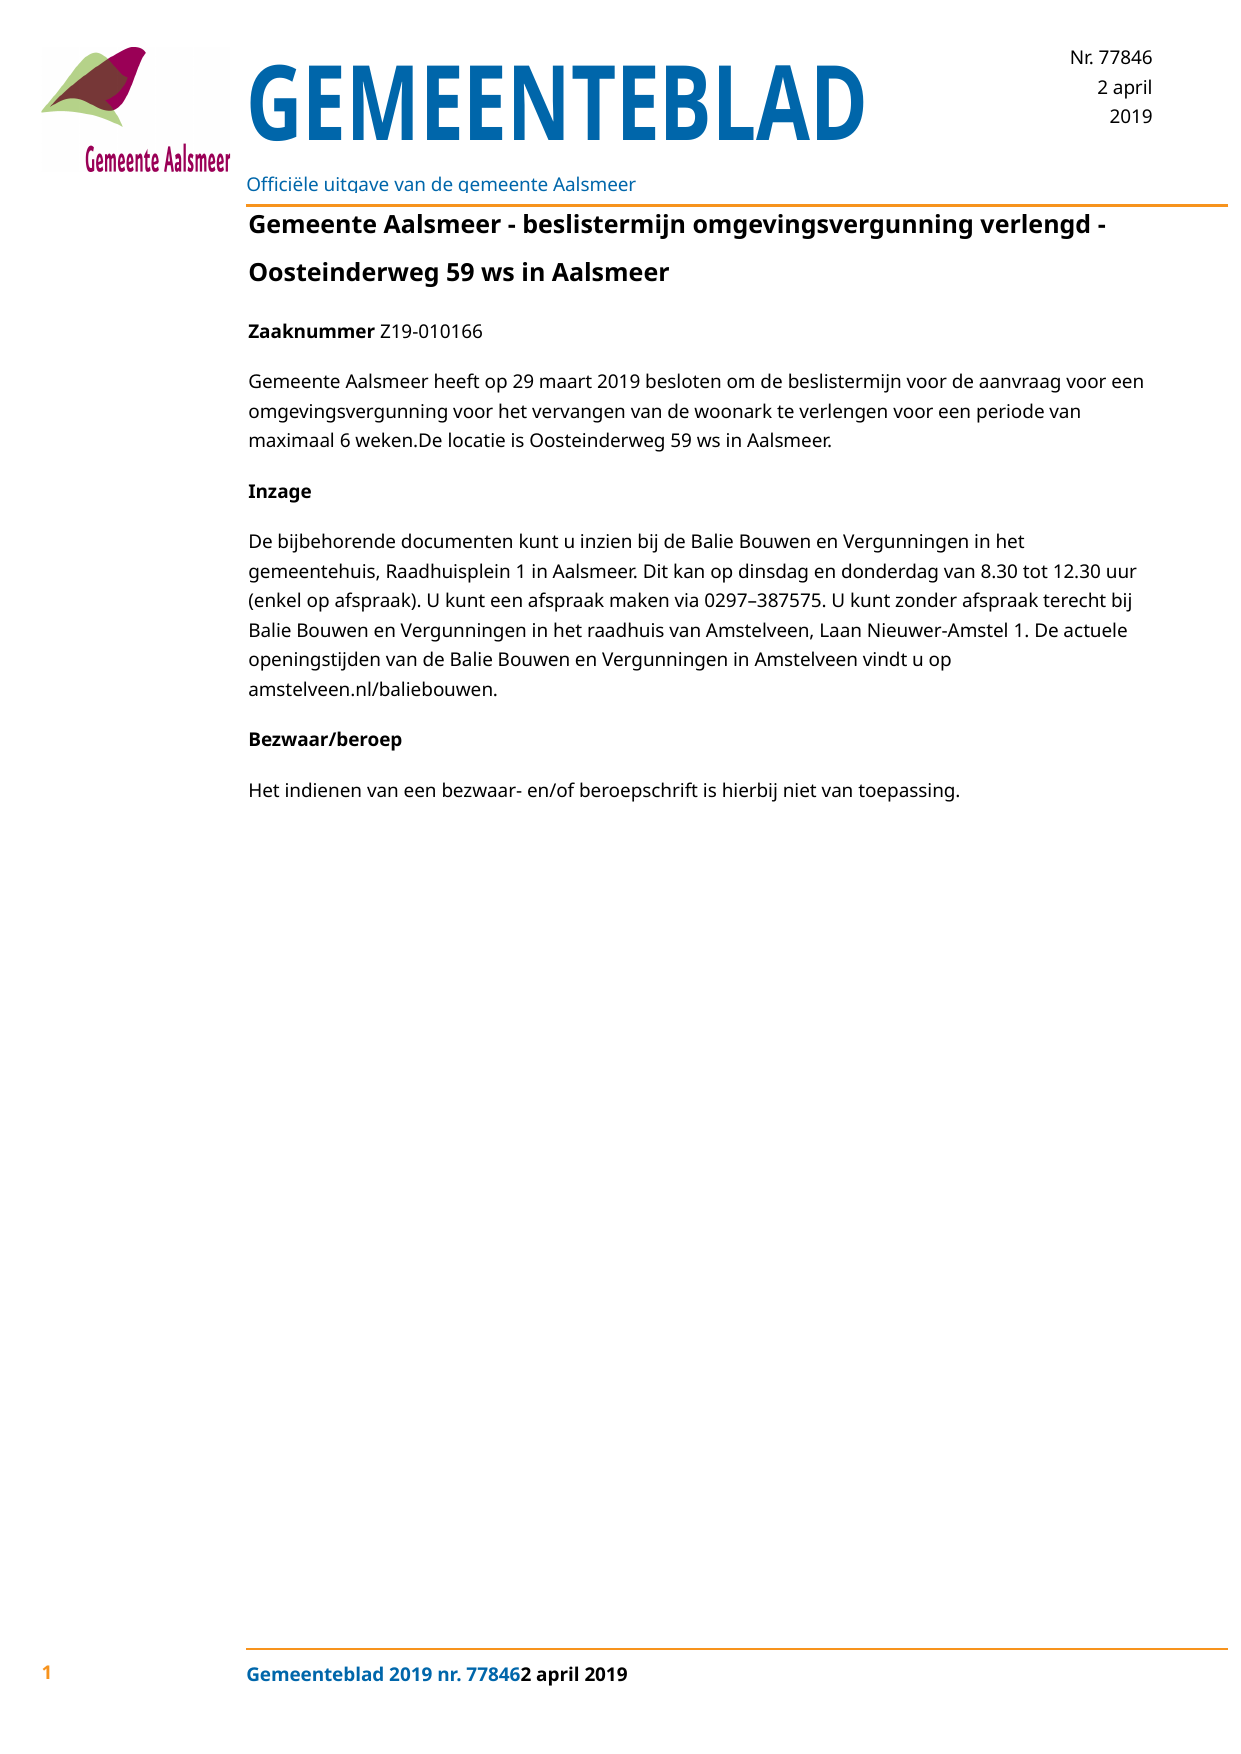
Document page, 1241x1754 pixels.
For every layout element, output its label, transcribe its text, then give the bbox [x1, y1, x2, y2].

text Gemeente Aalsmeer - beslistermijn omgevingsvergunning verlengd - Oosteinderweg 59 ws in Aalsmeer [248, 207, 1152, 288]
text Bezwaar/beroep [248, 727, 1152, 752]
text Het indienen van een bezwaar- en/of beroepschrift is hierbij niet van toepassing. [248, 777, 1152, 803]
text Gemeente Aalsmeer heeft op 29 maart 2019 besloten om de beslistermijn voor de aanvraag voor een omgevingsvergunning voor het vervangen van de woonark te verlengen voor een periode van maximaal 6 weken.De locatie is Oosteinderweg 59 ws in Aalsmeer. [248, 368, 1152, 453]
picture [41, 47, 231, 172]
text De bijbehorende documenten kunt u inzien bij de Balie Bouwen en Vergunningen in het gemeentehuis, Raadhuisplein 1 in Aalsmeer. Dit kan op dinsdag en donderdag van 8.30 tot 12.30 uur (enkel op afspraak). U kunt een afspraak maken via 0297–387575. U kunt zonder afspraak terecht bij Balie Bouwen en Vergunningen in het raadhuis van Amstelveen, Laan Nieuwer-Amstel 1. De actuele openingstijden van de Balie Bouwen en Vergunningen in Amstelveen vindt u op amstelveen.nl/baliebouwen. [248, 528, 1152, 702]
text Zaaknummer Z19-010166 [248, 318, 1152, 344]
text Inzage [248, 478, 1152, 504]
